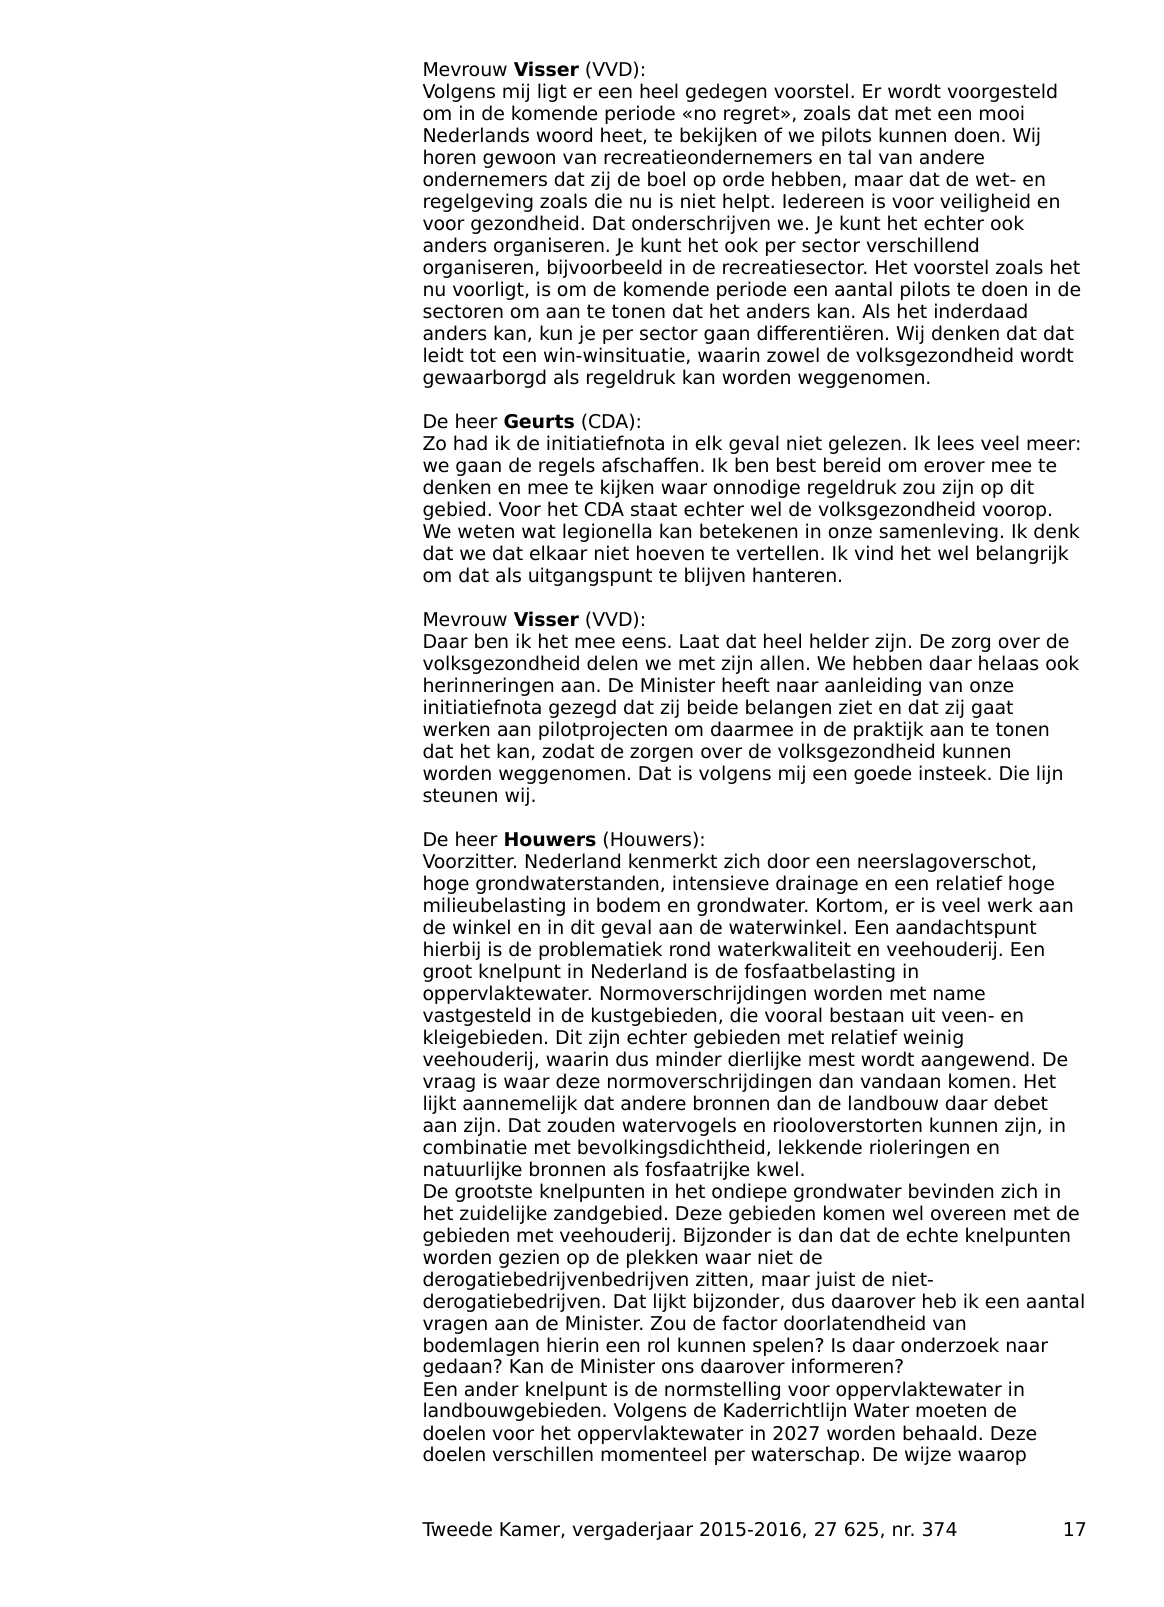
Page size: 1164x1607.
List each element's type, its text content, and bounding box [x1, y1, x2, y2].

text De heer Houwers (Houwers): [422, 829, 1087, 851]
text Mevrouw Visser (VVD): [422, 609, 1087, 631]
text Daar ben ik het mee eens. Laat dat heel helder zijn. De zorg over de volksgezondheid delen we met zijn allen. We hebben daar helaas ook herinneringen aan. De Minister heeft naar aanleiding van onze initiatiefnota gezegd dat zij beide belangen ziet en dat zij gaat werken aan pilotprojecten om daarmee in de praktijk aan te tonen dat het kan, zodat de zorgen over de volksgezondheid kunnen worden weggenomen. Dat is volgens mij een goede insteek. Die lijn steunen wij. [422, 631, 1087, 807]
text Een ander knelpunt is de normstelling voor oppervlaktewater in landbouwgebieden. Volgens de Kaderrichtlijn Water moeten de doelen voor het oppervlaktewater in 2027 worden behaald. Deze doelen verschillen momenteel per waterschap. De wijze waarop [422, 1378, 1087, 1466]
text Zo had ik de initiatiefnota in elk geval niet gelezen. Ik lees veel meer: we gaan de regels afschaffen. Ik ben best bereid om erover mee te denken en mee te kijken waar onnodige regeldruk zou zijn op dit gebied. Voor het CDA staat echter wel de volksgezondheid voorop. We weten wat legionella kan betekenen in onze samenleving. Ik denk dat we dat elkaar niet hoeven te vertellen. Ik vind het wel belangrijk om dat als uitgangspunt te blijven hanteren. [422, 433, 1087, 587]
text De heer Geurts (CDA): [422, 411, 1087, 433]
text De grootste knelpunten in het ondiepe grondwater bevinden zich in het zuidelijke zandgebied. Deze gebieden komen wel overeen met de gebieden met veehouderij. Bijzonder is dan dat de echte knelpunten worden gezien op de plekken waar niet de derogatiebedrijvenbedrijven zitten, maar juist de niet-derogatiebedrijven. Dat lijkt bijzonder, dus daarover heb ik een aantal vragen aan de Minister. Zou de factor doorlatendheid van bodemlagen hierin een rol kunnen spelen? Is daar onderzoek naar gedaan? Kan de Minister ons daarover informeren? [422, 1181, 1087, 1378]
text Voorzitter. Nederland kenmerkt zich door een neerslagoverschot, hoge grondwaterstanden, intensieve drainage en een relatief hoge milieubelasting in bodem en grondwater. Kortom, er is veel werk aan de winkel en in dit geval aan de waterwinkel. Een aandachtspunt hierbij is de problematiek rond waterkwaliteit en veehouderij. Een groot knelpunt in Nederland is de fosfaatbelasting in oppervlaktewater. Normoverschrijdingen worden met name vastgesteld in de kustgebieden, die vooral bestaan uit veen- en kleigebieden. Dit zijn echter gebieden met relatief weinig veehouderij, waarin dus minder dierlijke mest wordt aangewend. De vraag is waar deze normoverschrijdingen dan vandaan komen. Het lijkt aannemelijk dat andere bronnen dan de landbouw daar debet aan zijn. Dat zouden watervogels en riooloverstorten kunnen zijn, in combinatie met bevolkingsdichtheid, lekkende rioleringen en natuurlijke bronnen als fosfaatrijke kwel. [422, 851, 1087, 1181]
text Mevrouw Visser (VVD): [422, 59, 1087, 81]
text Volgens mij ligt er een heel gedegen voorstel. Er wordt voorgesteld om in de komende periode «no regret», zoals dat met een mooi Nederlands woord heet, te bekijken of we pilots kunnen doen. Wij horen gewoon van recreatieondernemers en tal van andere ondernemers dat zij de boel op orde hebben, maar dat de wet- en regelgeving zoals die nu is niet helpt. Iedereen is voor veiligheid en voor gezondheid. Dat onderschrijven we. Je kunt het echter ook anders organiseren. Je kunt het ook per sector verschillend organiseren, bijvoorbeeld in de recreatiesector. Het voorstel zoals het nu voorligt, is om de komende periode een aantal pilots te doen in de sectoren om aan te tonen dat het anders kan. Als het inderdaad anders kan, kun je per sector gaan differentiëren. Wij denken dat dat leidt tot een win-winsituatie, waarin zowel de volksgezondheid wordt gewaarborgd als regeldruk kan worden weggenomen. [422, 81, 1087, 389]
